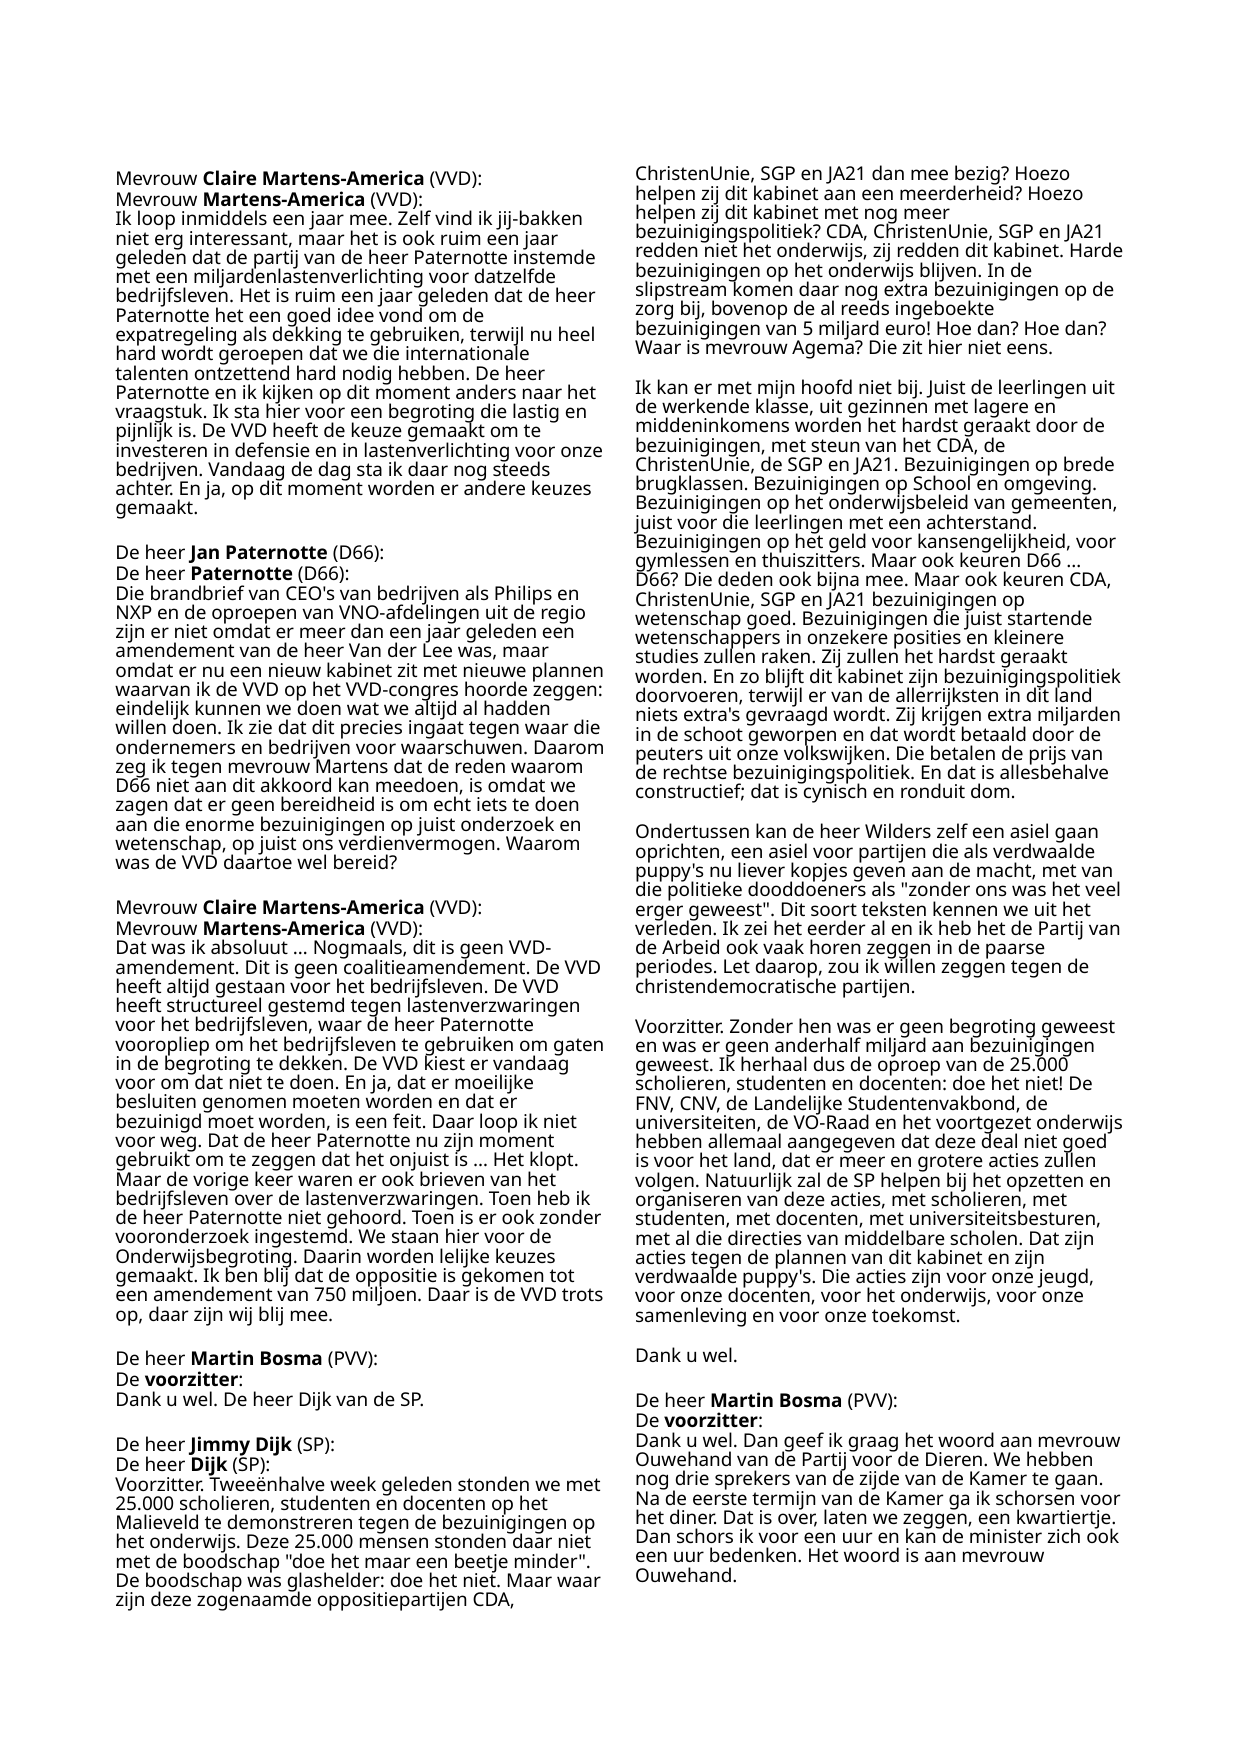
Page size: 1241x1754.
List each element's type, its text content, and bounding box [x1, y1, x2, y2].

text Mevrouw Claire Martens-America (VVD): [115, 894, 605, 920]
text De voorzitter: [635, 1412, 1125, 1432]
text Dank u wel. De heer Dijk van de SP. [115, 1391, 605, 1410]
text De heer Paternotte (D66): [115, 565, 605, 584]
text Ik kan er met mijn hoofd niet bij. Juist de leerlingen uit de werkende klasse, uit gezinnen met lagere en middeninkomens worden het hardst geraakt door de bezuinigingen, met steun van het CDA, de ChristenUnie, de SGP en JA21. Bezuinigingen op brede brugklassen. Bezuinigingen op School en omgeving. Bezuinigingen op het onderwijsbeleid van gemeenten, juist voor die leerlingen met een achterstand. Bezuinigingen op het geld voor kansengelijkheid, voor gymlessen en thuiszitters. Maar ook keuren D66 … D66? Die deden ook bijna mee. Maar ook keuren CDA, ChristenUnie, SGP en JA21 bezuinigingen op wetenschap goed. Bezuinigingen die juist startende wetenschappers in onzekere posities en kleinere studies zullen raken. Zij zullen het hardst geraakt worden. En zo blijft dit kabinet zijn bezuinigingspolitiek doorvoeren, terwijl er van de allerrijksten in dit land niets extra's gevraagd wordt. Zij krijgen extra miljarden in de schoot geworpen en dat wordt betaald door de peuters uit onze volkswijken. Die betalen de prijs van de rechtse bezuinigingspolitiek. En dat is allesbehalve constructief; dat is cynisch en ronduit dom. [635, 379, 1125, 803]
text De heer Martin Bosma (PVV): [635, 1387, 1125, 1412]
text De voorzitter: [115, 1371, 605, 1391]
text Ik loop inmiddels een jaar mee. Zelf vind ik jij-bakken niet erg interessant, maar het is ook ruim een jaar geleden dat de partij van de heer Paternotte instemde met een miljardenlastenverlichting voor datzelfde bedrijfsleven. Het is ruim een jaar geleden dat de heer Paternotte het een goed idee vond om de expatregeling als dekking te gebruiken, terwijl nu heel hard wordt geroepen dat we die internationale talenten ontzettend hard nodig hebben. De heer Paternotte en ik kijken op dit moment anders naar het vraagstuk. Ik sta hier voor een begroting die lastig en pijnlijk is. De VVD heeft de keuze gemaakt om te investeren in defensie en in lastenverlichting voor onze bedrijven. Vandaag de dag sta ik daar nog steeds achter. En ja, op dit moment worden er andere keuzes gemaakt. [115, 210, 605, 519]
text Die brandbrief van CEO's van bedrijven als Philips en NXP en de oproepen van VNO-afdelingen uit de regio zijn er niet omdat er meer dan een jaar geleden een amendement van de heer Van der Lee was, maar omdat er nu een nieuw kabinet zit met nieuwe plannen waarvan ik de VVD op het VVD-congres hoorde zeggen: eindelijk kunnen we doen wat we altijd al hadden willen doen. Ik zie dat dit precies ingaat tegen waar die ondernemers en bedrijven voor waarschuwen. Daarom zeg ik tegen mevrouw Martens dat de reden waarom D66 niet aan dit akkoord kan meedoen, is omdat we zagen dat er geen bereidheid is om echt iets te doen aan die enorme bezuinigingen op juist onderzoek en wetenschap, op juist ons verdienvermogen. Waarom was de VVD daartoe wel bereid? [115, 584, 605, 873]
text Dank u wel. [635, 1347, 1125, 1366]
text Mevrouw Claire Martens-America (VVD): [115, 165, 605, 191]
text Voorzitter. Tweeënhalve week geleden stonden we met 25.000 scholieren, studenten en docenten op het Malieveld te demonstreren tegen de bezuinigingen op het onderwijs. Deze 25.000 mensen stonden daar niet met de boodschap "doe het maar een beetje minder". De boodschap was glashelder: doe het niet. Maar waar zijn deze zogenaamde oppositiepartijen CDA, [115, 1476, 605, 1611]
text De heer Jan Paternotte (D66): [115, 539, 605, 565]
text De heer Dijk (SP): [115, 1456, 605, 1476]
text Ondertussen kan de heer Wilders zelf een asiel gaan oprichten, een asiel voor partijen die als verdwaalde puppy's nu liever kopjes geven aan de macht, met van die politieke dooddoeners als "zonder ons was het veel erger geweest". Dit soort teksten kennen we uit het verleden. Ik zei het eerder al en ik heb het de Partij van de Arbeid ook vaak horen zeggen in de paarse periodes. Let daarop, zou ik willen zeggen tegen de christendemocratische partijen. [635, 823, 1125, 997]
text Dank u wel. Dan geef ik graag het woord aan mevrouw Ouwehand van de Partij voor de Dieren. We hebben nog drie sprekers van de zijde van de Kamer te gaan. Na de eerste termijn van de Kamer ga ik schorsen voor het diner. Dat is over, laten we zeggen, een kwartiertje. Dan schors ik voor een uur en kan de minister zich ook een uur bedenken. Het woord is aan mevrouw Ouwehand. [635, 1432, 1125, 1586]
text Mevrouw Martens-America (VVD): [115, 920, 605, 939]
text ChristenUnie, SGP en JA21 dan mee bezig? Hoezo helpen zij dit kabinet aan een meerderheid? Hoezo helpen zij dit kabinet met nog meer bezuinigingspolitiek? CDA, ChristenUnie, SGP en JA21 redden niet het onderwijs, zij redden dit kabinet. Harde bezuinigingen op het onderwijs blijven. In de slipstream komen daar nog extra bezuinigingen op de zorg bij, bovenop de al reeds ingeboekte bezuinigingen van 5 miljard euro! Hoe dan? Hoe dan? Waar is mevrouw Agema? Die zit hier niet eens. [635, 165, 1125, 358]
text Mevrouw Martens-America (VVD): [115, 191, 605, 210]
text Dat was ik absoluut … Nogmaals, dit is geen VVD-amendement. Dit is geen coalitieamendement. De VVD heeft altijd gestaan voor het bedrijfsleven. De VVD heeft structureel gestemd tegen lastenverzwaringen voor het bedrijfsleven, waar de heer Paternotte vooropliep om het bedrijfsleven te gebruiken om gaten in de begroting te dekken. De VVD kiest er vandaag voor om dat niet te doen. En ja, dat er moeilijke besluiten genomen moeten worden en dat er bezuinigd moet worden, is een feit. Daar loop ik niet voor weg. Dat de heer Paternotte nu zijn moment gebruikt om te zeggen dat het onjuist is … Het klopt. Maar de vorige keer waren er ook brieven van het bedrijfsleven over de lastenverzwaringen. Toen heb ik de heer Paternotte niet gehoord. Toen is er ook zonder vooronderzoek ingestemd. We staan hier voor de Onderwijsbegroting. Daarin worden lelijke keuzes gemaakt. Ik ben blij dat de oppositie is gekomen tot een amendement van 750 miljoen. Daar is de VVD trots op, daar zijn wij blij mee. [115, 939, 605, 1325]
text De heer Jimmy Dijk (SP): [115, 1431, 605, 1456]
text De heer Martin Bosma (PVV): [115, 1346, 605, 1371]
text Voorzitter. Zonder hen was er geen begroting geweest en was er geen anderhalf miljard aan bezuinigingen geweest. Ik herhaal dus de oproep van de 25.000 scholieren, studenten en docenten: doe het niet! De FNV, CNV, de Landelijke Studentenvakbond, de universiteiten, de VO-Raad en het voortgezet onderwijs hebben allemaal aangegeven dat deze deal niet goed is voor het land, dat er meer en grotere acties zullen volgen. Natuurlijk zal de SP helpen bij het opzetten en organiseren van deze acties, met scholieren, met studenten, met docenten, met universiteitsbesturen, met al die directies van middelbare scholen. Dat zijn acties tegen de plannen van dit kabinet en zijn verdwaalde puppy's. Die acties zijn voor onze jeugd, voor onze docenten, voor het onderwijs, voor onze samenleving en voor onze toekomst. [635, 1018, 1125, 1326]
